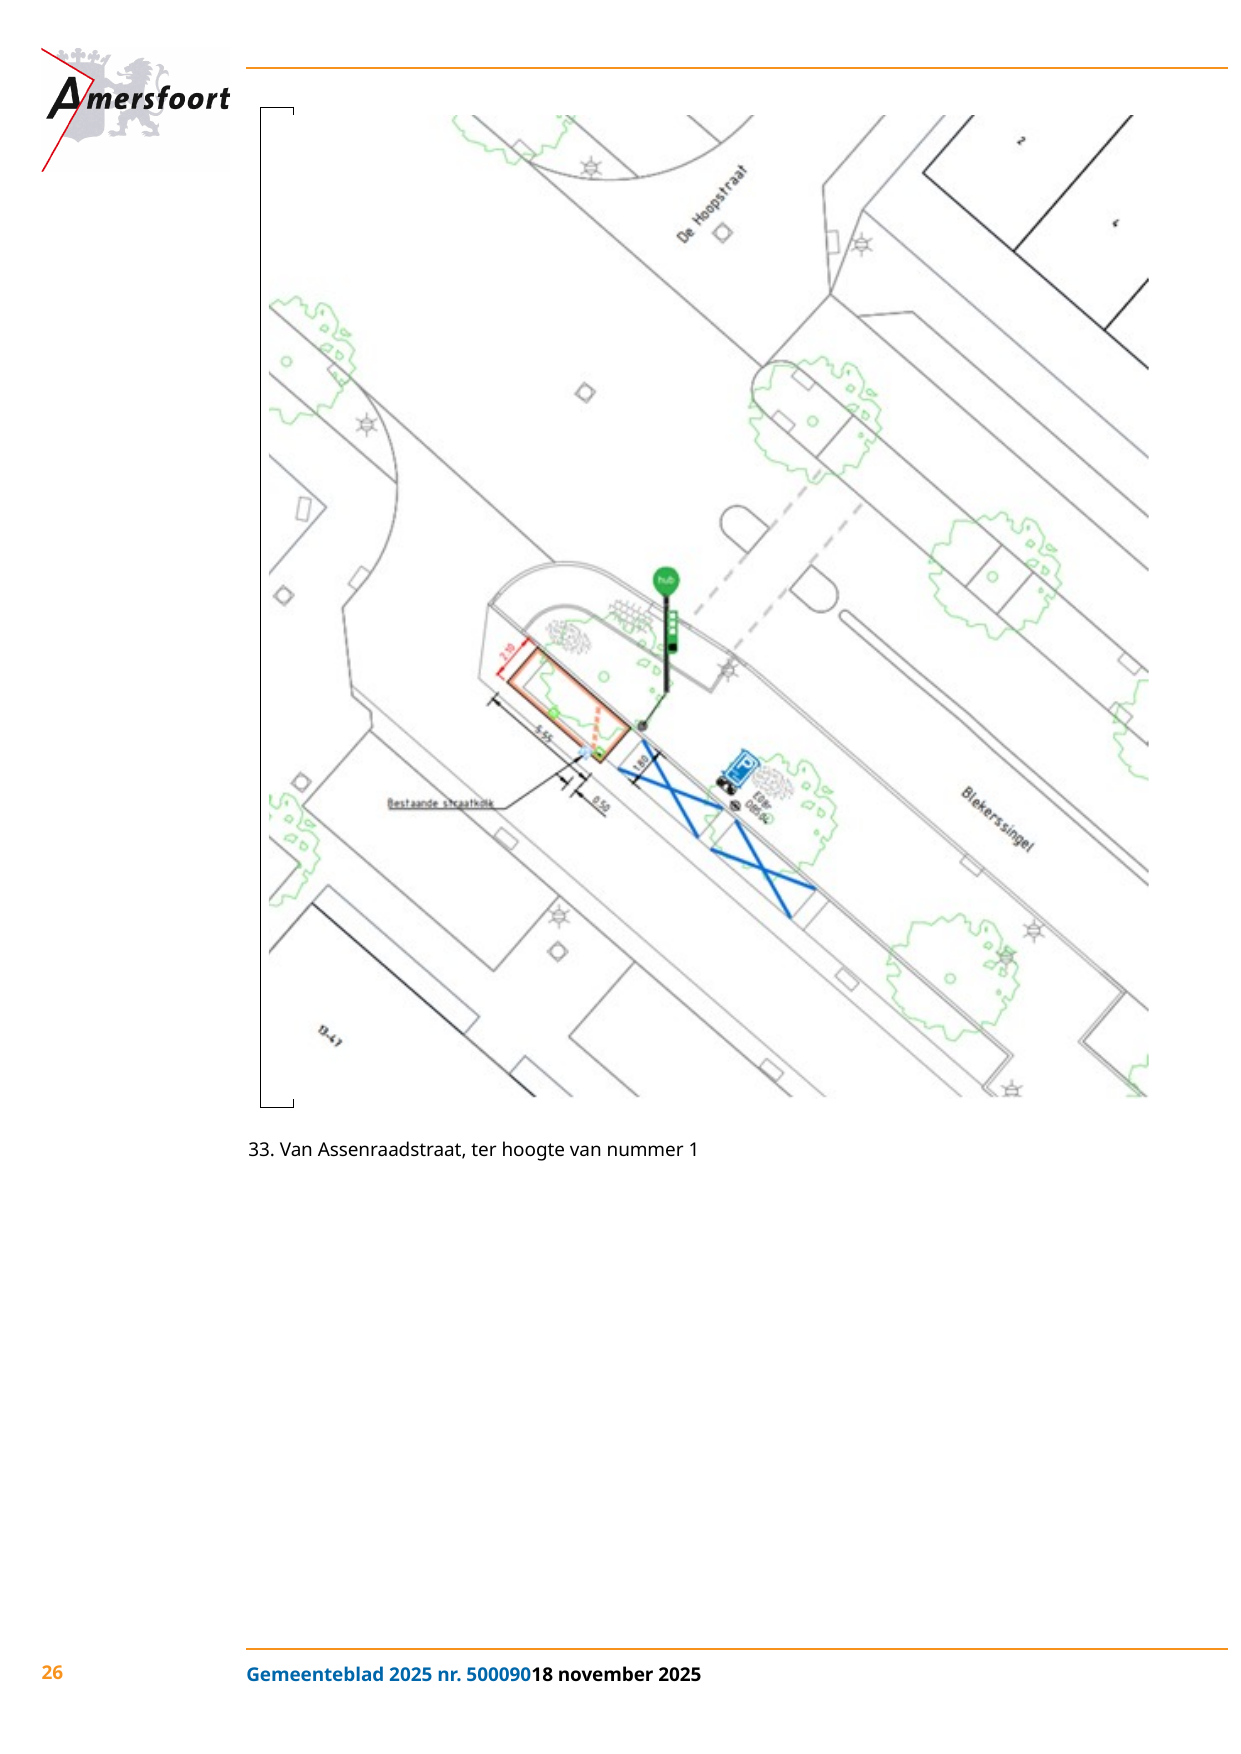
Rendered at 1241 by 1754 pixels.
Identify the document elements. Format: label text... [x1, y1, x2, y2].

text 33. Van Assenraadstraat, ter hoogte van nummer 1 [248, 1136, 1152, 1161]
picture [268, 115, 1149, 1099]
picture [41, 47, 231, 172]
